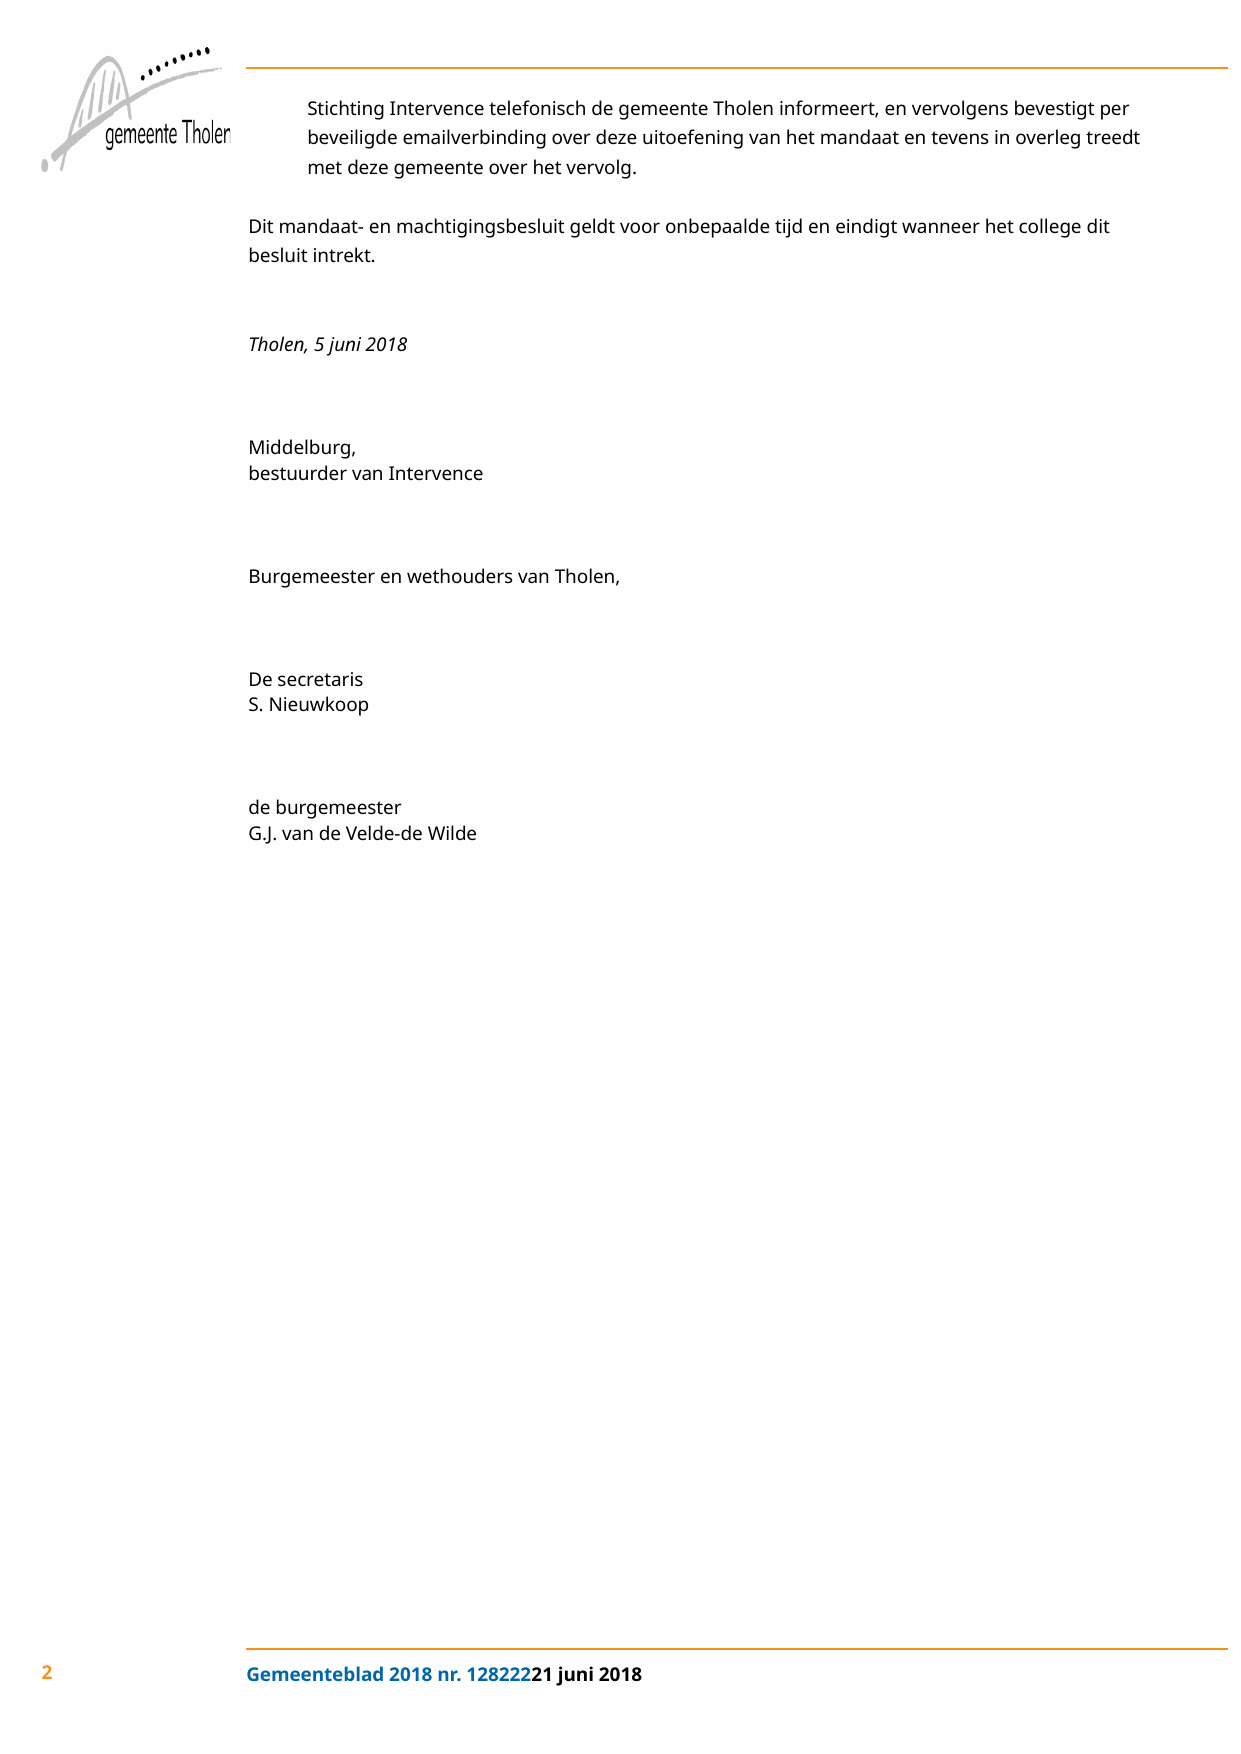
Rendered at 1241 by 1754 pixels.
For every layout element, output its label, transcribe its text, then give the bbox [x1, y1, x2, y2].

text Tholen, 5 juni 2018 [248, 331, 1152, 357]
text Dit mandaat- en machtigingsbesluit geldt voor onbepaalde tijd en eindigt wanneer het college dit besluit intrekt. [248, 213, 1152, 268]
text Burgemeester en wethouders van Tholen, [248, 563, 1152, 589]
list Stichting Intervence telefonisch de gemeente Tholen informeert, en vervolgens bevestigt per beveiligde emailverbinding over deze uitoefening van het mandaat en tevens in overleg treedt met deze gemeente over het vervolg. [248, 95, 1152, 180]
text bestuurder van Intervence [248, 460, 1152, 486]
text Middelburg, [248, 434, 1152, 460]
text G.J. van de Velde-de Wilde [248, 820, 1152, 846]
text S. Nieuwkoop [248, 692, 1152, 717]
picture [41, 47, 231, 172]
text de burgemeester [248, 794, 1152, 820]
text De secretaris [248, 666, 1152, 692]
